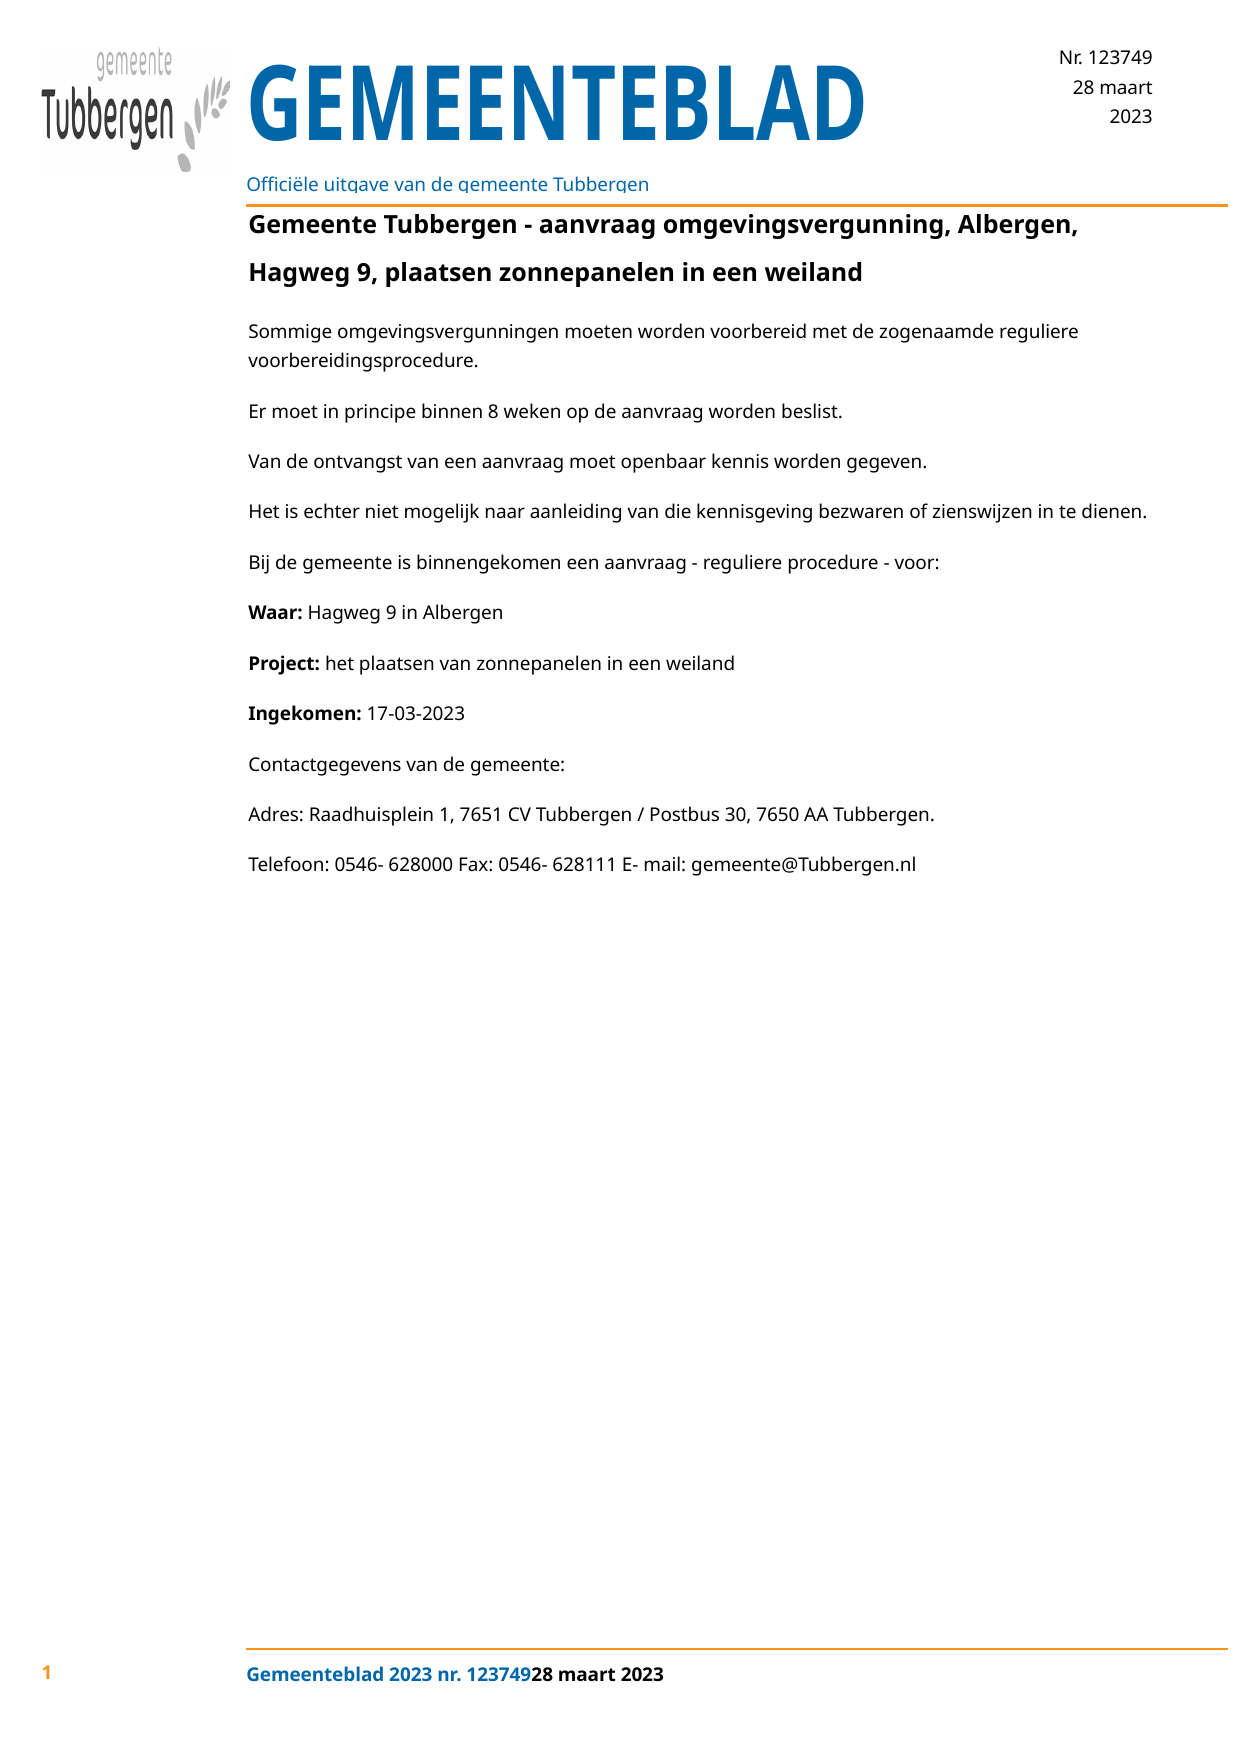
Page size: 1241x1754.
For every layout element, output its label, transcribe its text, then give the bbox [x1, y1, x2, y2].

text Sommige omgevingsvergunningen moeten worden voorbereid met de zogenaamde reguliere voorbereidingsprocedure. [248, 318, 1152, 373]
text Telefoon: 0546- 628000 Fax: 0546- 628111 E- mail: gemeente@Tubbergen.nl [248, 852, 1152, 877]
text Ingekomen: 17-03-2023 [248, 700, 1152, 726]
text Waar: Hagweg 9 in Albergen [248, 599, 1152, 625]
text Contactgegevens van de gemeente: [248, 751, 1152, 777]
text Gemeente Tubbergen - aanvraag omgevingsvergunning, Albergen, Hagweg 9, plaatsen zonnepanelen in een weiland [248, 207, 1152, 288]
text Van de ontvangst van een aanvraag moet openbaar kennis worden gegeven. [248, 448, 1152, 474]
text Adres: Raadhuisplein 1, 7651 CV Tubbergen / Postbus 30, 7650 AA Tubbergen. [248, 801, 1152, 827]
text Project: het plaatsen van zonnepanelen in een weiland [248, 650, 1152, 676]
text Er moet in principe binnen 8 weken op de aanvraag worden beslist. [248, 398, 1152, 424]
text Het is echter niet mogelijk naar aanleiding van die kennisgeving bezwaren of zienswijzen in te dienen. [248, 499, 1152, 524]
picture [41, 47, 231, 172]
text Bij de gemeente is binnengekomen een aanvraag - reguliere procedure - voor: [248, 549, 1152, 575]
